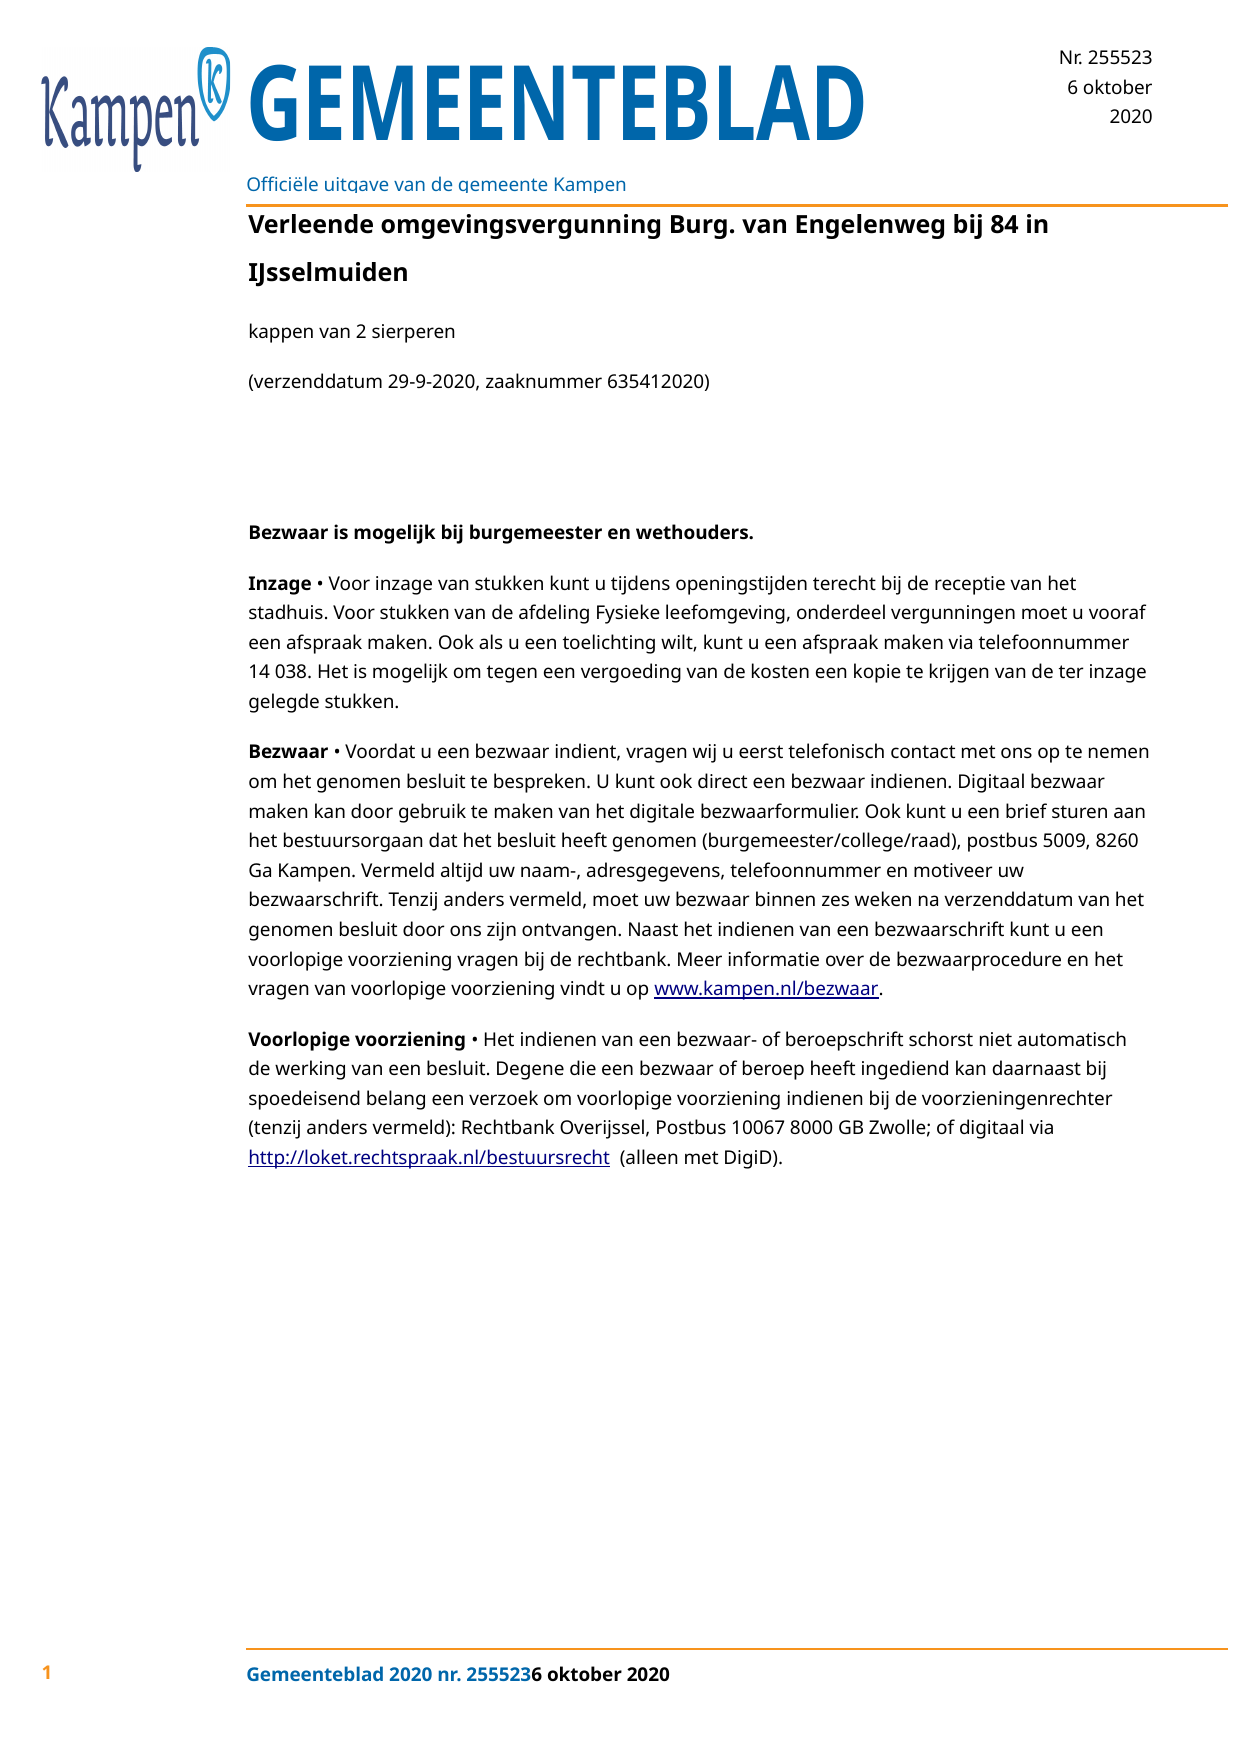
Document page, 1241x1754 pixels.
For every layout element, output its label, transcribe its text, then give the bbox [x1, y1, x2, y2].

text Bezwaar • Voordat u een bezwaar indient, vragen wij u eerst telefonisch contact met ons op te nemen om het genomen besluit te bespreken. U kunt ook direct een bezwaar indienen. Digitaal bezwaar maken kan door gebruik te maken van het digitale bezwaarformulier. Ook kunt u een brief sturen aan het bestuursorgaan dat het besluit heeft genomen (burgemeester/college/raad), postbus 5009, 8260 Ga Kampen. Vermeld altijd uw naam-, adresgegevens, telefoonnummer en motiveer uw bezwaarschrift. Tenzij anders vermeld, moet uw bezwaar binnen zes weken na verzenddatum van het genomen besluit door ons zijn ontvangen. Naast het indienen van een bezwaarschrift kunt u een voorlopige voorziening vragen bij de rechtbank. Meer informatie over de bezwaarprocedure en het vragen van voorlopige voorziening vindt u op www.kampen.nl/bezwaar. [248, 739, 1152, 1001]
text Bezwaar is mogelijk bij burgemeester en wethouders. [248, 519, 1152, 545]
text Voorlopige voorziening • Het indienen van een bezwaar- of beroepschrift schorst niet automatisch de werking van een besluit. Degene die een bezwaar of beroep heeft ingediend kan daarnaast bij spoedeisend belang een verzoek om voorlopige voorziening indienen bij de voorzieningenrechter (tenzij anders vermeld): Rechtbank Overijssel, Postbus 10067 8000 GB Zwolle; of digitaal via http://loket.rechtspraak.nl/bestuursrecht (alleen met DigiD). [248, 1026, 1152, 1170]
picture [41, 47, 231, 172]
text Verleende omgevingsvergunning Burg. van Engelenweg bij 84 in IJsselmuiden [248, 207, 1152, 288]
text (verzenddatum 29-9-2020, zaaknummer 635412020) [248, 368, 1152, 394]
text kappen van 2 sierperen [248, 318, 1152, 344]
text Inzage • Voor inzage van stukken kunt u tijdens openingstijden terecht bij de receptie van het stadhuis. Voor stukken van de afdeling Fysieke leefomgeving, onderdeel vergunningen moet u vooraf een afspraak maken. Ook als u een toelichting wilt, kunt u een afspraak maken via telefoonnummer 14 038. Het is mogelijk om tegen een vergoeding van de kosten een kopie te krijgen van de ter inzage gelegde stukken. [248, 570, 1152, 714]
